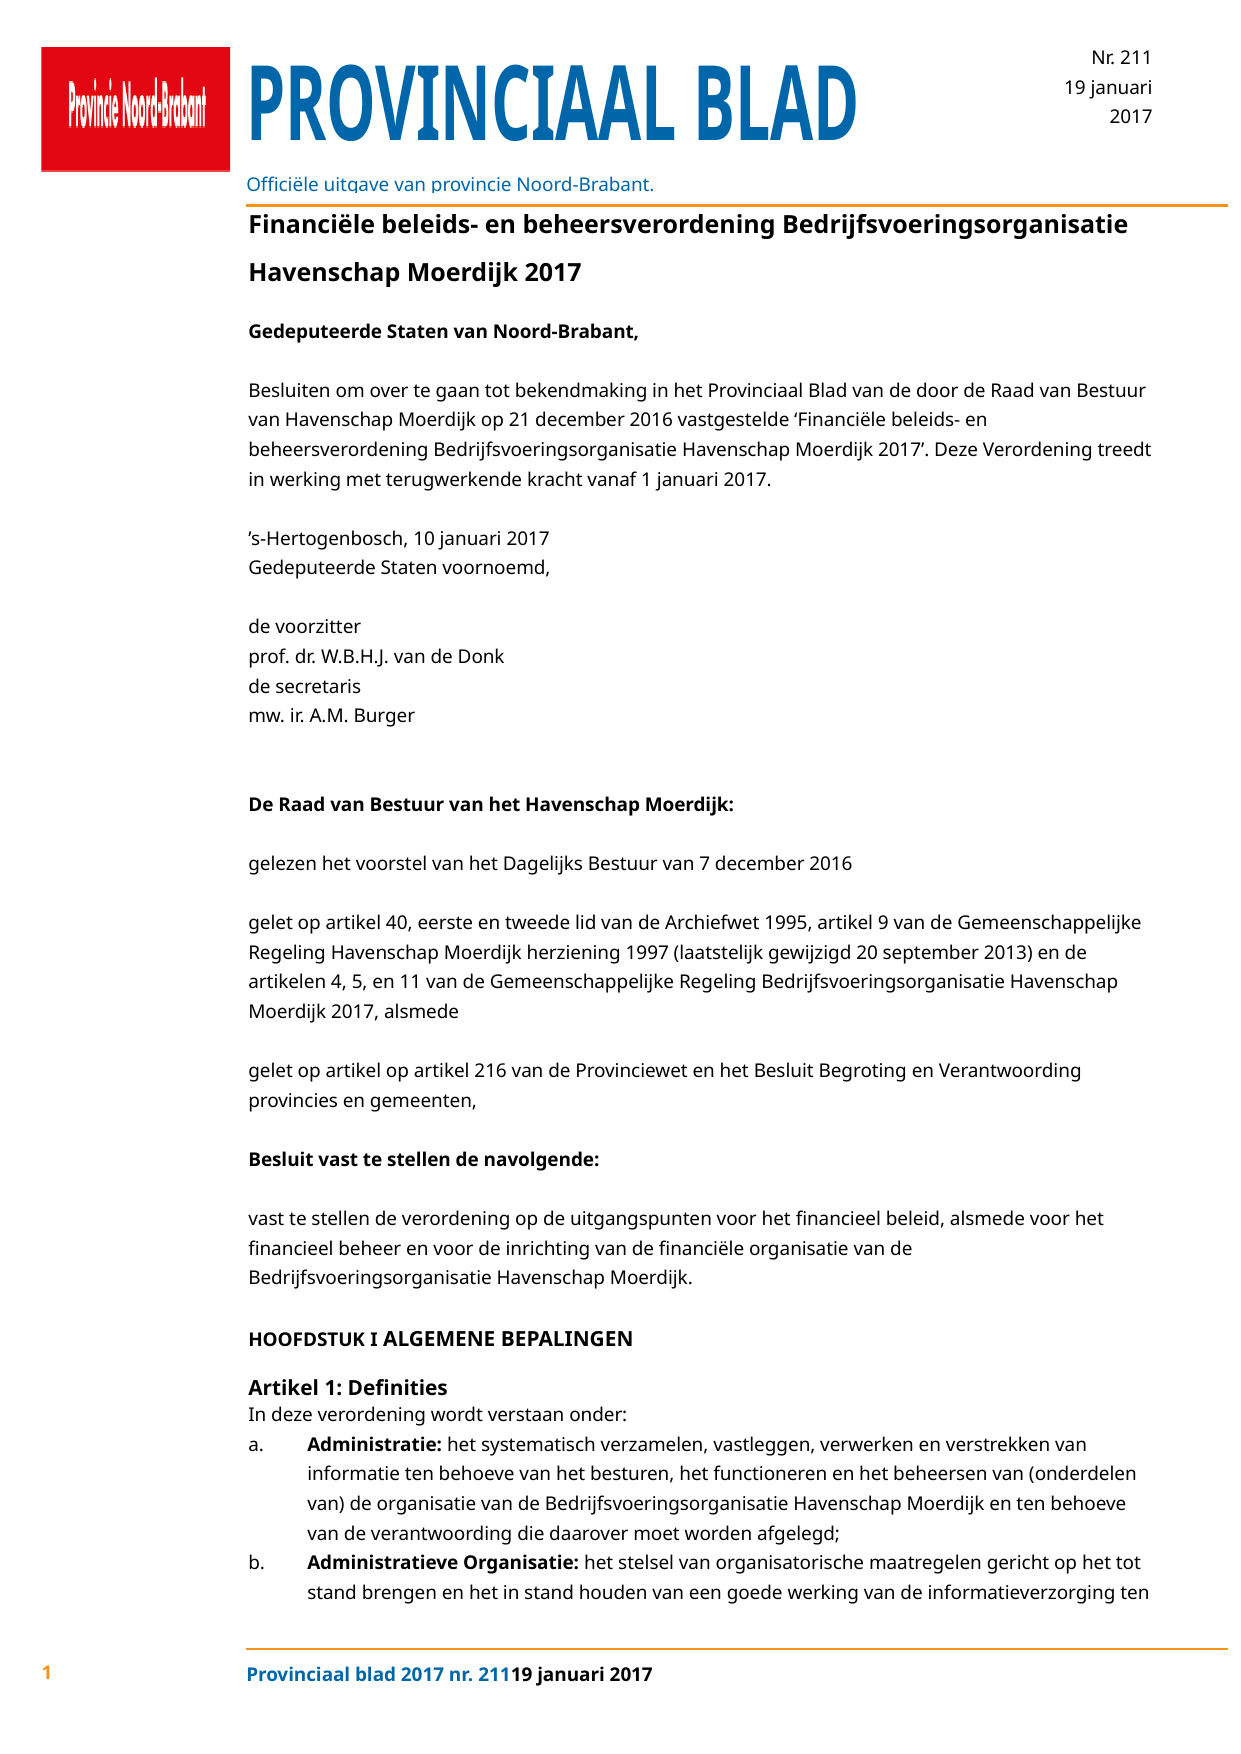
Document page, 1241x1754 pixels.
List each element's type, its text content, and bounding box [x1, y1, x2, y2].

text vast te stellen de verordening op de uitgangspunten voor het financieel beleid, alsmede voor het financieel beheer en voor de inrichting van de financiële organisatie van de Bedrijfsvoeringsorganisatie Havenschap Moerdijk. [248, 1205, 1152, 1290]
text HOOFDSTUK I ALGEMENE BEPALINGEN [248, 1324, 1152, 1352]
text Gedeputeerde Staten voornoemd, [248, 554, 1152, 580]
text gelezen het voorstel van het Dagelijks Bestuur van 7 december 2016 [248, 850, 1152, 876]
text In deze verordening wordt verstaan onder: [248, 1401, 1152, 1427]
text mw. ir. A.M. Burger [248, 702, 1152, 728]
text De Raad van Bestuur van het Havenschap Moerdijk: [248, 791, 1152, 817]
text Financiële beleids- en beheersverordening Bedrijfsvoeringsorganisatie Havenschap Moerdijk 2017 [248, 207, 1152, 288]
text gelet op artikel op artikel 216 van de Provinciewet en het Besluit Begroting en Verantwoording provincies en gemeenten, [248, 1057, 1152, 1113]
text Artikel 1: Definities [248, 1373, 1152, 1401]
text Besluit vast te stellen de navolgende: [248, 1146, 1152, 1172]
text Gedeputeerde Staten van Noord-Brabant, [248, 318, 1152, 344]
list Administratieve Organisatie: het stelsel van organisatorische maatregelen gericht op het tot stand brengen en het in stand houden van een goede werking van de informatieverzorging ten [248, 1549, 1152, 1605]
text ’s-Hertogenbosch, 10 januari 2017 [248, 525, 1152, 551]
text de secretaris [248, 673, 1152, 699]
text de voorzitter [248, 614, 1152, 639]
text prof. dr. W.B.H.J. van de Donk [248, 643, 1152, 669]
picture [41, 47, 231, 172]
text gelet op artikel 40, eerste en tweede lid van de Archiefwet 1995, artikel 9 van de Gemeenschappelijke Regeling Havenschap Moerdijk herziening 1997 (laatstelijk gewijzigd 20 september 2013) en de artikelen 4, 5, en 11 van de Gemeenschappelijke Regeling Bedrijfsvoeringsorganisatie Havenschap Moerdijk 2017, alsmede [248, 909, 1152, 1024]
text Besluiten om over te gaan tot bekendmaking in het Provinciaal Blad van de door de Raad van Bestuur van Havenschap Moerdijk op 21 december 2016 vastgestelde ‘Financiële beleids- en beheersverordening Bedrijfsvoeringsorganisatie Havenschap Moerdijk 2017’. Deze Verordening treedt in werking met terugwerkende kracht vanaf 1 januari 2017. [248, 377, 1152, 492]
list Administratie: het systematisch verzamelen, vastleggen, verwerken en verstrekken van informatie ten behoeve van het besturen, het functioneren en het beheersen van (onderdelen van) de organisatie van de Bedrijfsvoeringsorganisatie Havenschap Moerdijk en ten behoeve van de verantwoording die daarover moet worden afgelegd; [248, 1431, 1152, 1546]
